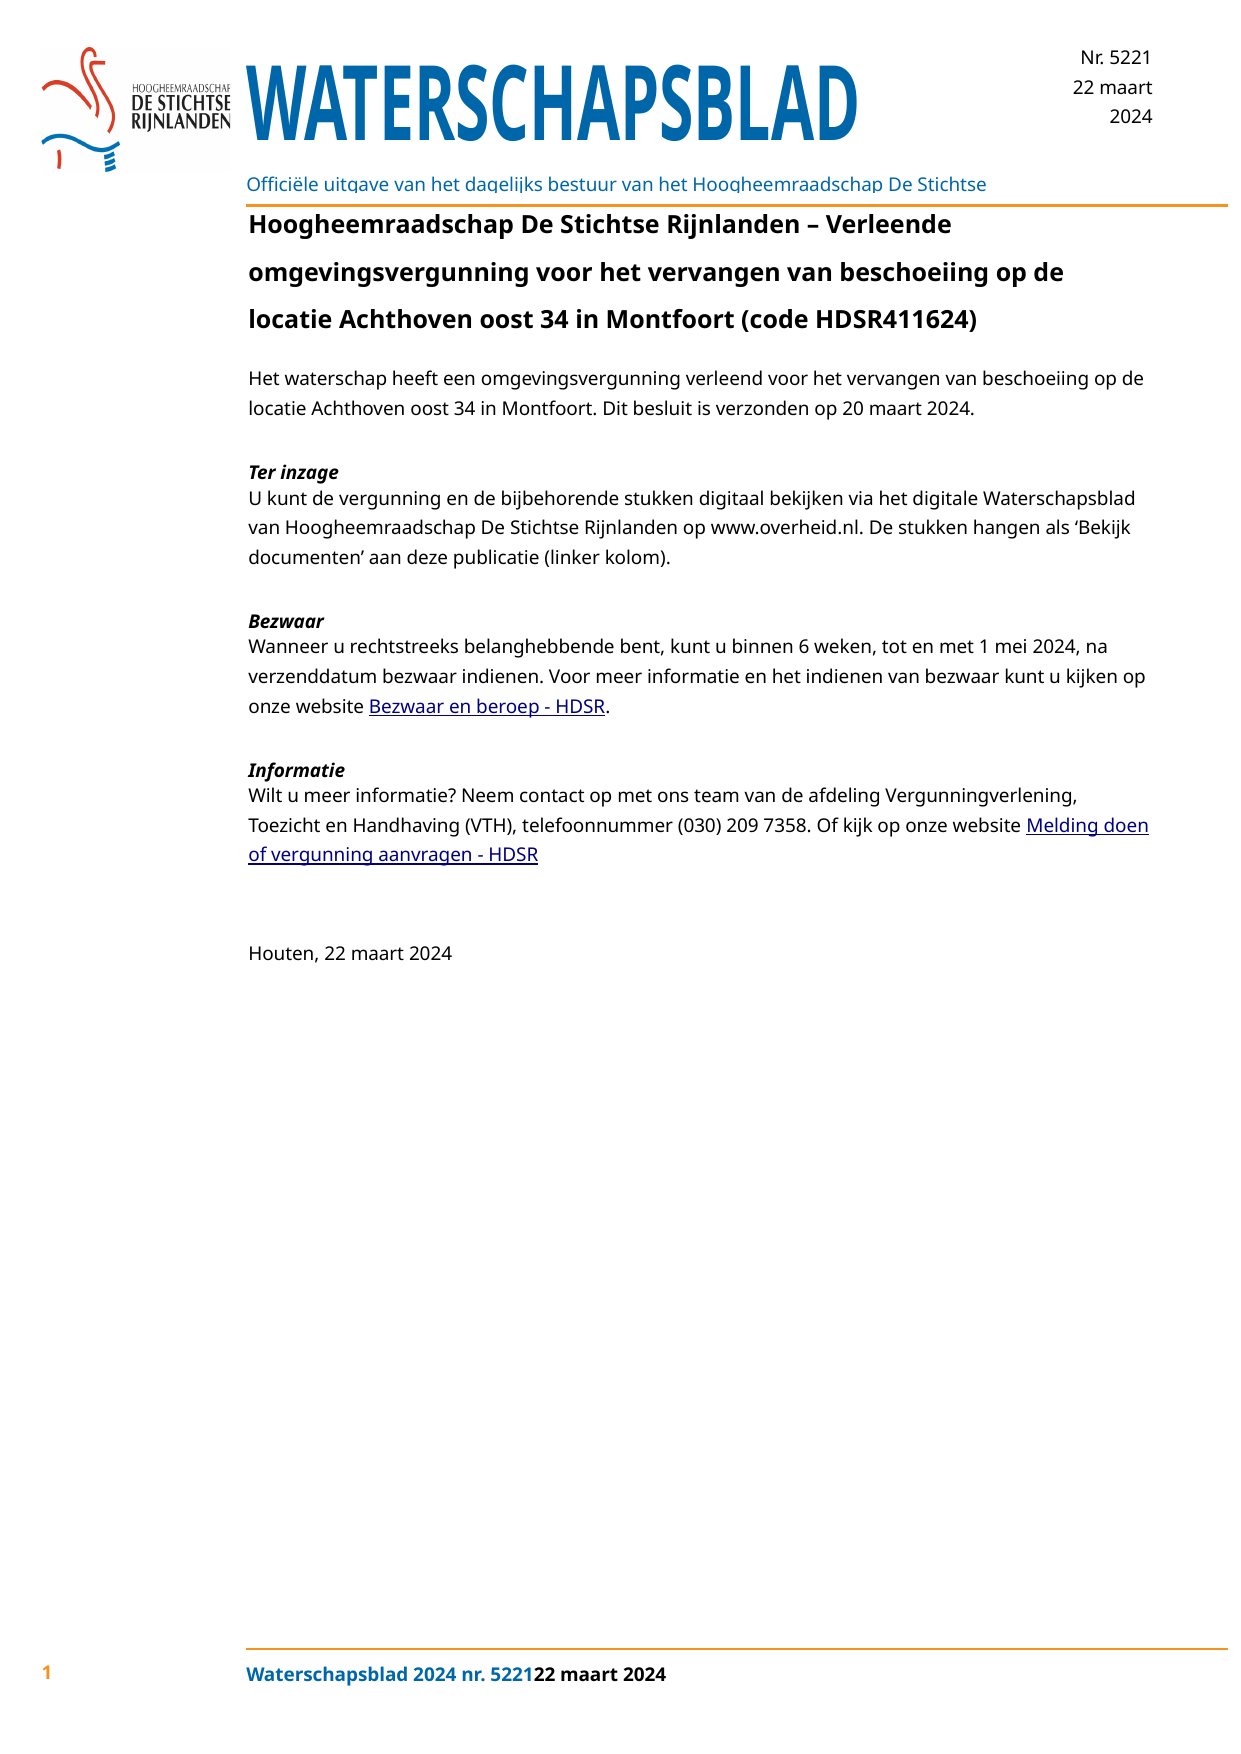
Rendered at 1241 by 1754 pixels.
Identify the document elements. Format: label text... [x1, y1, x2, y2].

text Het waterschap heeft een omgevingsvergunning verleend voor het vervangen van beschoeiing op de locatie Achthoven oost 34 in Montfoort. Dit besluit is verzonden op 20 maart 2024. [248, 366, 1152, 421]
text Informatie [248, 757, 1152, 782]
picture [41, 47, 231, 172]
text Wanneer u rechtstreeks belanghebbende bent, kunt u binnen 6 weken, tot en met 1 mei 2024, na verzenddatum bezwaar indienen. Voor meer informatie en het indienen van bezwaar kunt u kijken op onze website Bezwaar en beroep - HDSR. [248, 634, 1152, 718]
text Hoogheemraadschap De Stichtse Rijnlanden – Verleende omgevingsvergunning voor het vervangen van beschoeiing op de locatie Achthoven oost 34 in Montfoort (code HDSR411624) [248, 207, 1152, 336]
text Houten, 22 maart 2024 [248, 940, 1152, 966]
text U kunt de vergunning en de bijbehorende stukken digitaal bekijken via het digitale Waterschapsblad van Hoogheemraadschap De Stichtse Rijnlanden op www.overheid.nl. De stukken hangen als ‘Bekijk documenten’ aan deze publicatie (linker kolom). [248, 485, 1152, 570]
text Bezwaar [248, 608, 1152, 634]
text Wilt u meer informatie? Neem contact op met ons team van de afdeling Vergunningverlening, Toezicht en Handhaving (VTH), telefoonnummer (030) 209 7358. Of kijk op onze website Melding doen of vergunning aanvragen - HDSR [248, 782, 1152, 867]
text Ter inzage [248, 459, 1152, 485]
